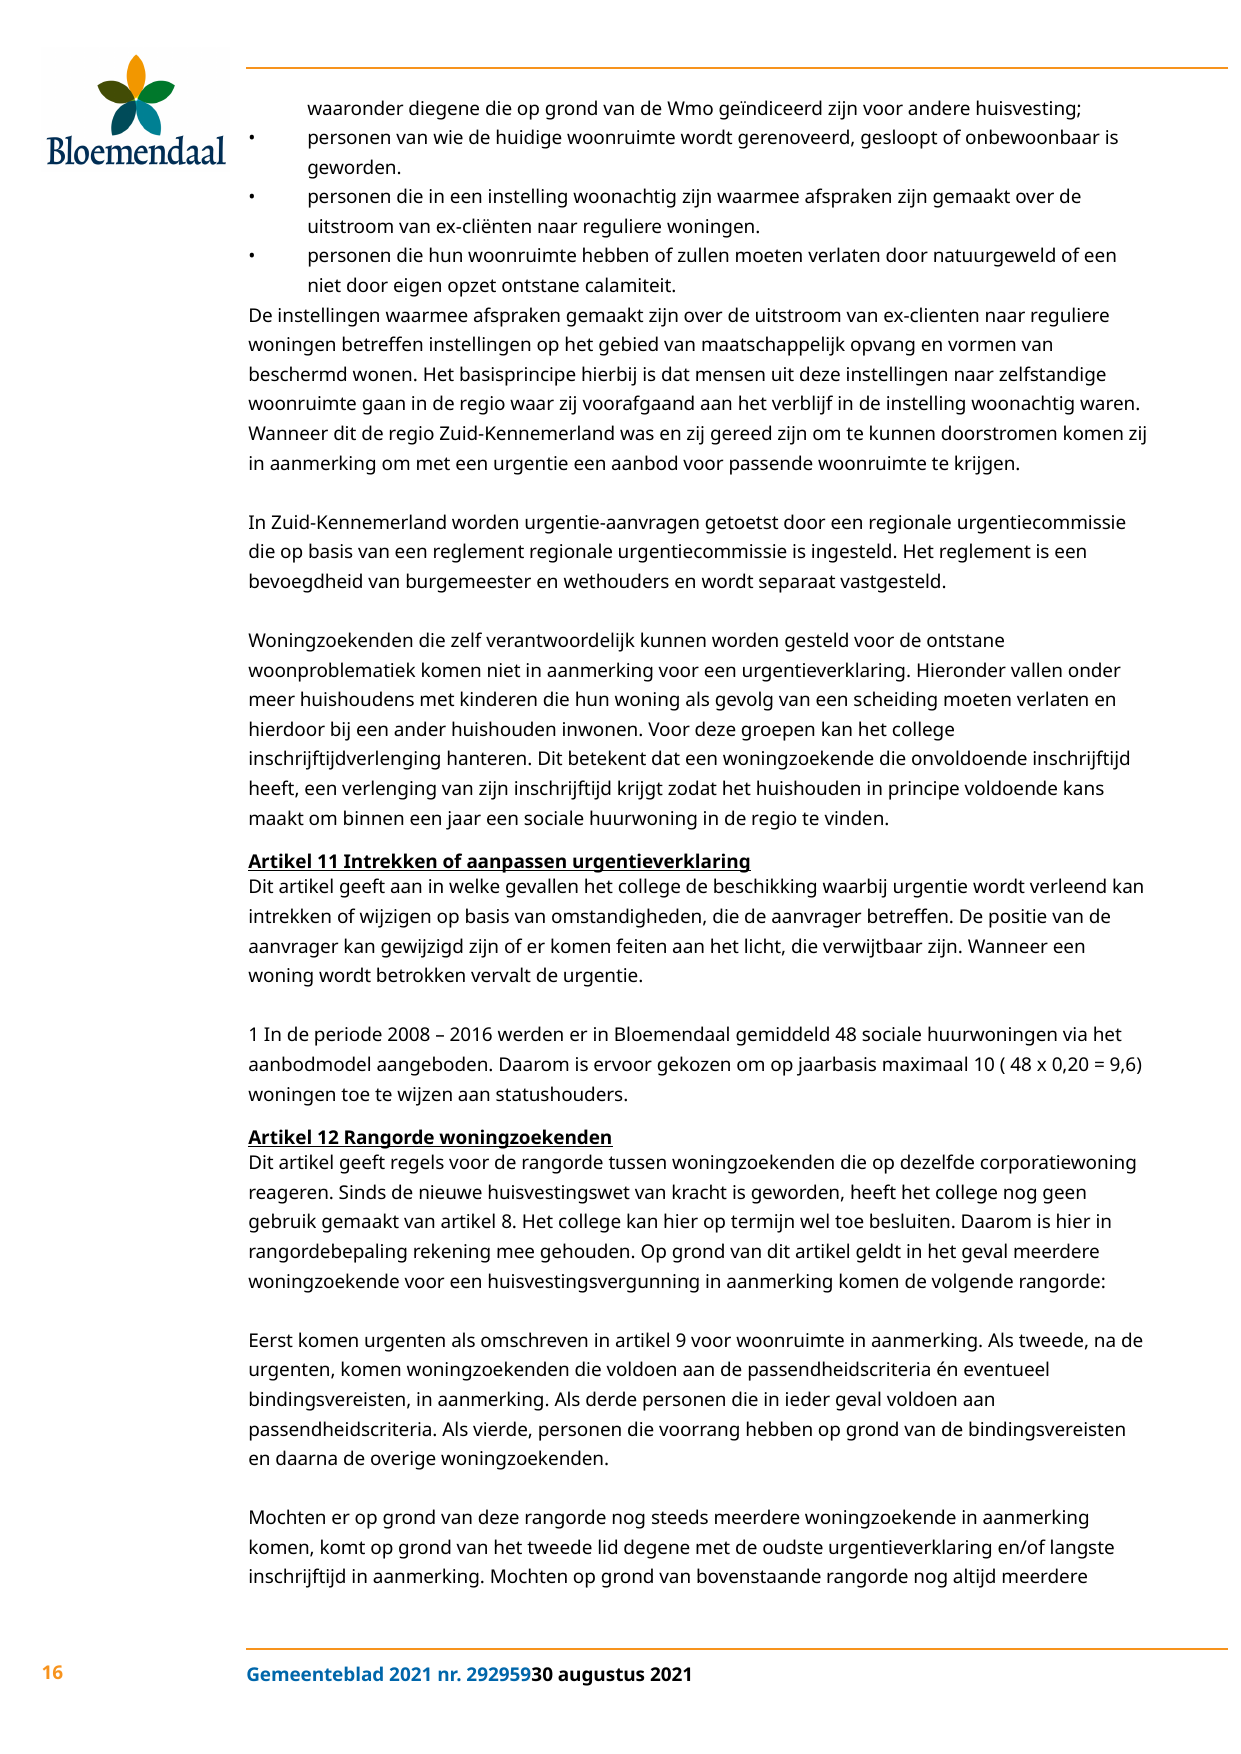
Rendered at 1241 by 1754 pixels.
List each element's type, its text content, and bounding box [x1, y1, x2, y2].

text Wanneer dit de regio Zuid-Kennemerland was en zij gereed zijn om te kunnen doorstromen komen zij in aanmerking om met een urgentie een aanbod voor passende woonruimte te krijgen. [248, 420, 1152, 476]
text 1 In de periode 2008 – 2016 werden er in Bloemendaal gemiddeld 48 sociale huurwoningen via het aanbodmodel aangeboden. Daarom is ervoor gekozen om op jaarbasis maximaal 10 ( 48 x 0,20 = 9,6) woningen toe te wijzen aan statushouders. [248, 1022, 1152, 1106]
text Woningzoekenden die zelf verantwoordelijk kunnen worden gesteld voor de ontstane woonproblematiek komen niet in aanmerking voor een urgentieverklaring. Hieronder vallen onder meer huishoudens met kinderen die hun woning als gevolg van een scheiding moeten verlaten en hierdoor bij een ander huishouden inwonen. Voor deze groepen kan het college inschrijftijdverlenging hanteren. Dit betekent dat een woningzoekende die onvoldoende inschrijftijd heeft, een verlenging van zijn inschrijftijd krijgt zodat het huishouden in principe voldoende kans maakt om binnen een jaar een sociale huurwoning in de regio te vinden. [248, 627, 1152, 831]
list personen van wie de huidige woonruimte wordt gerenoveerd, gesloopt of onbewoonbaar is geworden. [248, 124, 1152, 180]
list waaronder diegene die op grond van de Wmo geïndiceerd zijn voor andere huisvesting; [248, 95, 1152, 121]
text Mochten er op grond van deze rangorde nog steeds meerdere woningzoekende in aanmerking komen, komt op grond van het tweede lid degene met de oudste urgentieverklaring en/of langste inschrijftijd in aanmerking. Mochten op grond van bovenstaande rangorde nog altijd meerdere [248, 1504, 1152, 1589]
text De instellingen waarmee afspraken gemaakt zijn over de uitstroom van ex-clienten naar reguliere woningen betreffen instellingen op het gebied van maatschappelijk opvang en vormen van beschermd wonen. Het basisprincipe hierbij is dat mensen uit deze instellingen naar zelfstandige woonruimte gaan in de regio waar zij voorafgaand aan het verblijf in de instelling woonachtig waren. [248, 302, 1152, 416]
text Dit artikel geeft regels voor de rangorde tussen woningzoekenden die op dezelfde corporatiewoning reageren. Sinds de nieuwe huisvestingswet van kracht is geworden, heeft het college nog geen gebruik gemaakt van artikel 8. Het college kan hier op termijn wel toe besluiten. Daarom is hier in rangordebepaling rekening mee gehouden. Op grond van dit artikel geldt in het geval meerdere woningzoekende voor een huisvestingsvergunning in aanmerking komen de volgende rangorde: [248, 1149, 1152, 1294]
text Artikel 11 Intrekken of aanpassen urgentieverklaring [248, 848, 1152, 874]
text Eerst komen urgenten als omschreven in artikel 9 voor woonruimte in aanmerking. Als tweede, na de urgenten, komen woningzoekenden die voldoen aan de passendheidscriteria én eventueel bindingsvereisten, in aanmerking. Als derde personen die in ieder geval voldoen aan passendheidscriteria. Als vierde, personen die voorrang hebben op grond van de bindingsvereisten en daarna de overige woningzoekenden. [248, 1327, 1152, 1471]
list personen die in een instelling woonachtig zijn waarmee afspraken zijn gemaakt over de uitstroom van ex-cliënten naar reguliere woningen. [248, 183, 1152, 239]
text In Zuid-Kennemerland worden urgentie-aanvragen getoetst door een regionale urgentiecommissie die op basis van een reglement regionale urgentiecommissie is ingesteld. Het reglement is een bevoegdheid van burgemeester en wethouders en wordt separaat vastgesteld. [248, 509, 1152, 594]
picture [41, 47, 231, 172]
text Artikel 12 Rangorde woningzoekenden [248, 1124, 1152, 1149]
text Dit artikel geeft aan in welke gevallen het college de beschikking waarbij urgentie wordt verleend kan intrekken of wijzigen op basis van omstandigheden, die de aanvrager betreffen. De positie van de aanvrager kan gewijzigd zijn of er komen feiten aan het licht, die verwijtbaar zijn. Wanneer een woning wordt betrokken vervalt de urgentie. [248, 874, 1152, 988]
list personen die hun woonruimte hebben of zullen moeten verlaten door natuurgeweld of een niet door eigen opzet ontstane calamiteit. [248, 243, 1152, 298]
